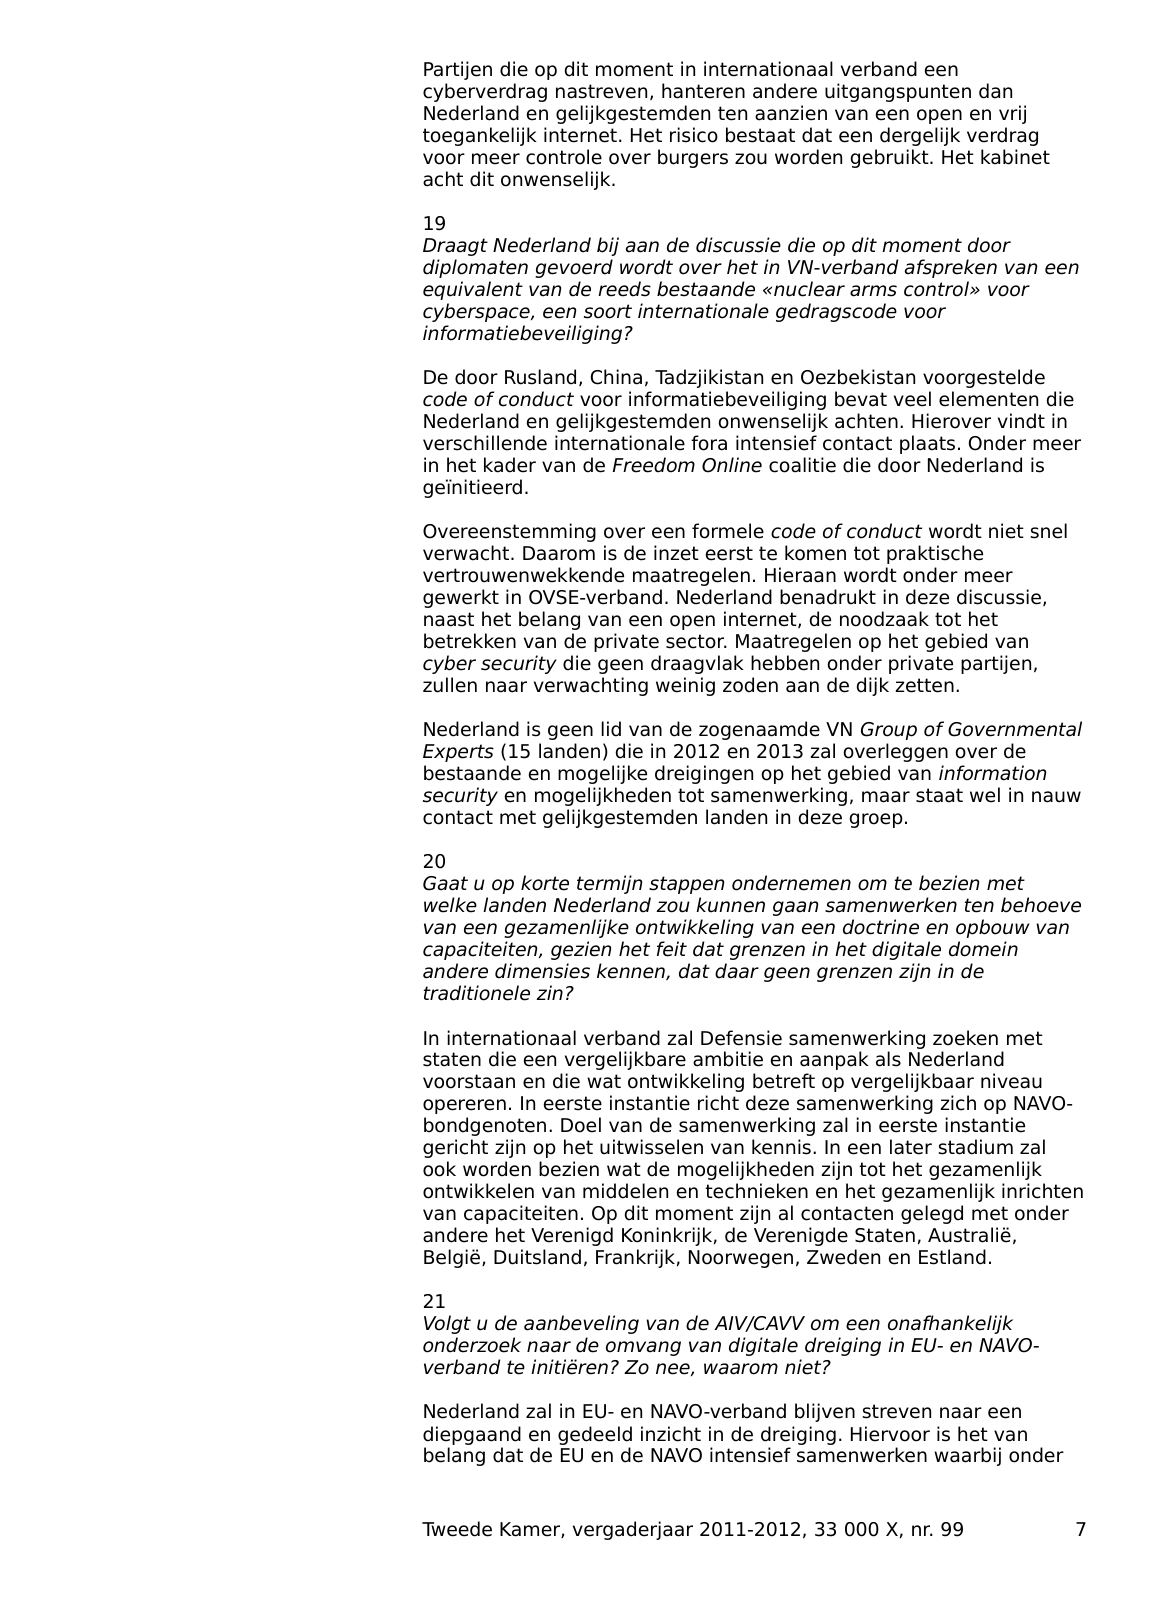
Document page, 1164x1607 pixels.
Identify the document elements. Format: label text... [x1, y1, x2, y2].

text Gaat u op korte termijn stappen ondernemen om te bezien met welke landen Nederland zou kunnen gaan samenwerken ten behoeve van een gezamenlijke ontwikkeling van een doctrine en opbouw van capaciteiten, gezien het feit dat grenzen in het digitale domein andere dimensies kennen, dat daar geen grenzen zijn in de traditionele zin? [422, 873, 1087, 1005]
text Overeenstemming over een formele code of conduct wordt niet snel verwacht. Daarom is de inzet eerst te komen tot praktische vertrouwenwekkende maatregelen. Hieraan wordt onder meer gewerkt in OVSE-verband. Nederland benadrukt in deze discussie, naast het belang van een open internet, de noodzaak tot het betrekken van de private sector. Maatregelen op het gebied van cyber security die geen draagvlak hebben onder private partijen, zullen naar verwachting weinig zoden aan de dijk zetten. [422, 521, 1087, 697]
text 20 [422, 851, 1087, 873]
text Draagt Nederland bij aan de discussie die op dit moment door diplomaten gevoerd wordt over het in VN-verband afspreken van een equivalent van de reeds bestaande «nuclear arms control» voor cyberspace, een soort internationale gedragscode voor informatiebeveiliging? [422, 235, 1087, 345]
text Volgt u de aanbeveling van de AIV/CAVV om een onafhankelijk onderzoek naar de omvang van digitale dreiging in EU- en NAVO- verband te initiëren? Zo nee, waarom niet? [422, 1313, 1087, 1379]
text 19 [422, 213, 1087, 235]
text Partijen die op dit moment in internationaal verband een cyberverdrag nastreven, hanteren andere uitgangspunten dan Nederland en gelijkgestemden ten aanzien van een open en vrij toegankelijk internet. Het risico bestaat dat een dergelijk verdrag voor meer controle over burgers zou worden gebruikt. Het kabinet acht dit onwenselijk. [422, 59, 1087, 191]
text 21 [422, 1291, 1087, 1313]
text Nederland is geen lid van de zogenaamde VN Group of Governmental Experts (15 landen) die in 2012 en 2013 zal overleggen over de bestaande en mogelijke dreigingen op het gebied van information security en mogelijkheden tot samenwerking, maar staat wel in nauw contact met gelijkgestemden landen in deze groep. [422, 719, 1087, 829]
text In internationaal verband zal Defensie samenwerking zoeken met staten die een vergelijkbare ambitie en aanpak als Nederland voorstaan en die wat ontwikkeling betreft op vergelijkbaar niveau opereren. In eerste instantie richt deze samenwerking zich op NAVO-bondgenoten. Doel van de samenwerking zal in eerste instantie gericht zijn op het uitwisselen van kennis. In een later stadium zal ook worden bezien wat de mogelijkheden zijn tot het gezamenlijk ontwikkelen van middelen en technieken en het gezamenlijk inrichten van capaciteiten. Op dit moment zijn al contacten gelegd met onder andere het Verenigd Koninkrijk, de Verenigde Staten, Australië, België, Duitsland, Frankrijk, Noorwegen, Zweden en Estland. [422, 1027, 1087, 1269]
text Nederland zal in EU- en NAVO-verband blijven streven naar een diepgaand en gedeeld inzicht in de dreiging. Hiervoor is het van belang dat de EU en de NAVO intensief samenwerken waarbij onder [422, 1401, 1087, 1467]
text De door Rusland, China, Tadzjikistan en Oezbekistan voorgestelde code of conduct voor informatiebeveiliging bevat veel elementen die Nederland en gelijkgestemden onwenselijk achten. Hierover vindt in verschillende internationale fora intensief contact plaats. Onder meer in het kader van de Freedom Online coalitie die door Nederland is geïnitieerd. [422, 367, 1087, 499]
